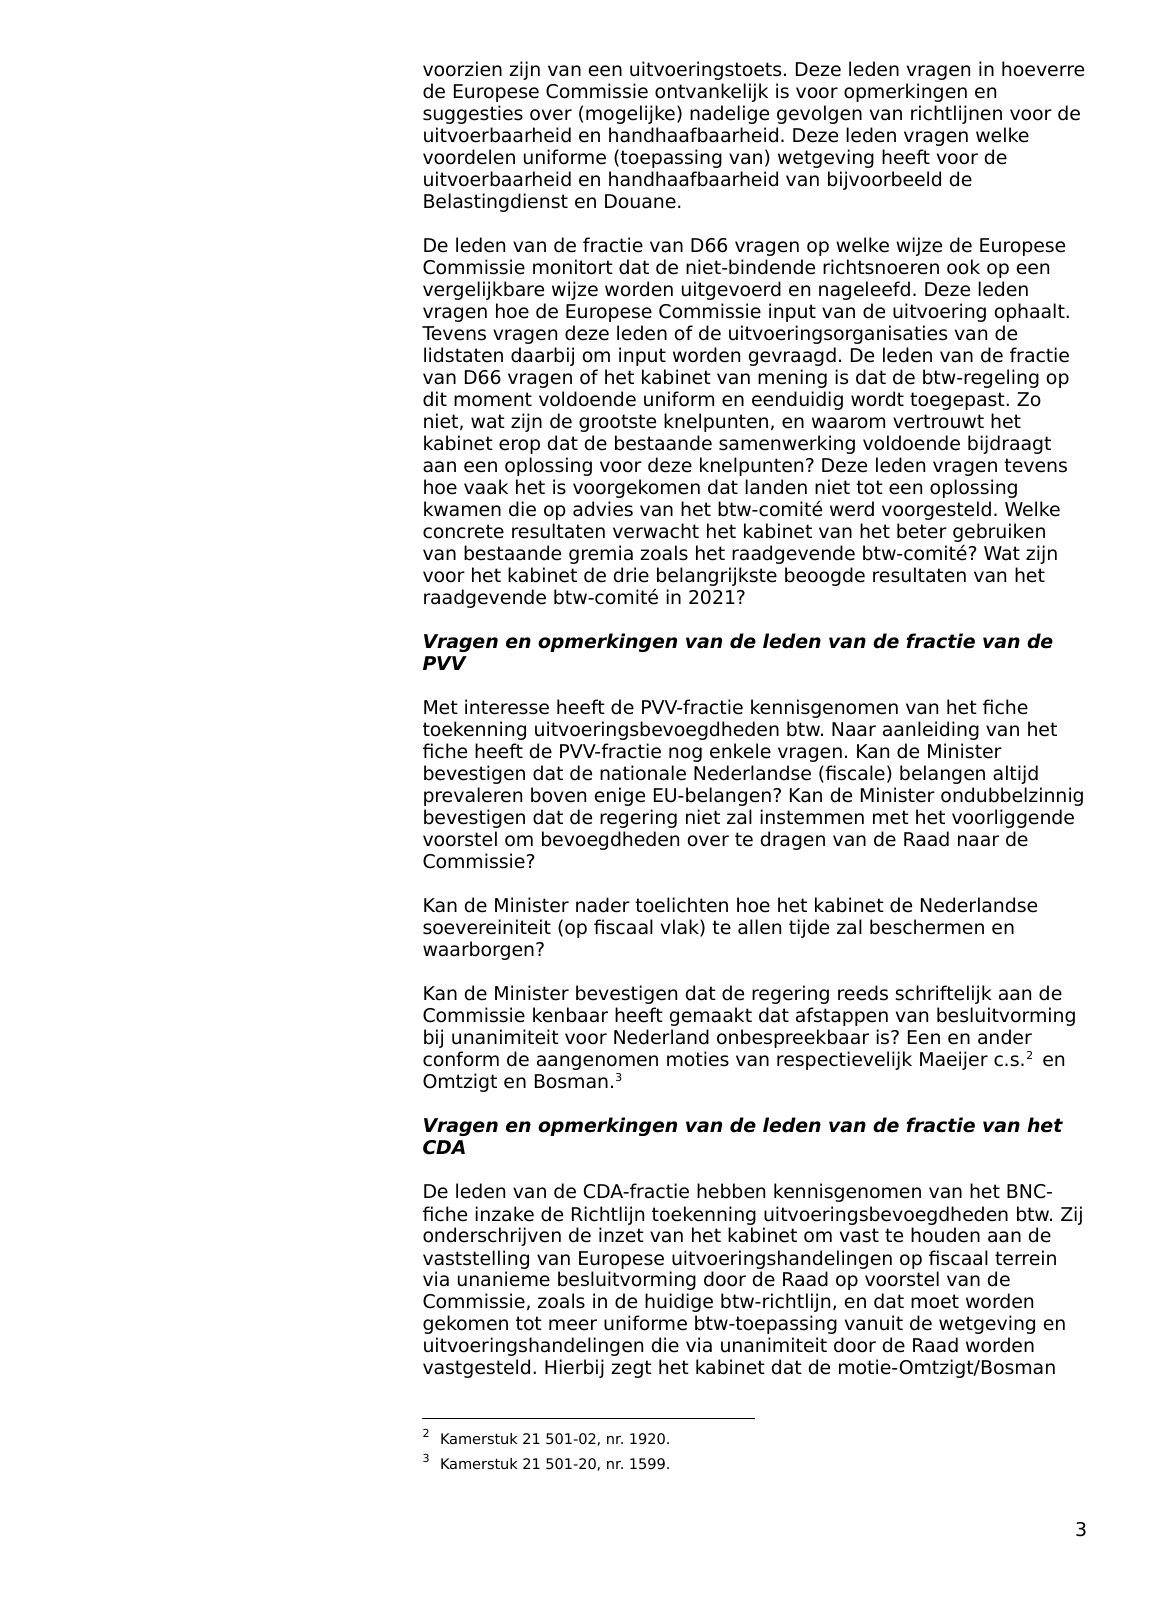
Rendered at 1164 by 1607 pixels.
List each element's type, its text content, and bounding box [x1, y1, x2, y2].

subtitle Vragen en opmerkingen van de leden van de fractie van het CDA [422, 1115, 1087, 1159]
text Kamerstuk 21 501-20, nr. 1599. [422, 1452, 1087, 1474]
text De leden van de CDA-fractie hebben kennisgenomen van het BNC-fiche inzake de Richtlijn toekenning uitvoeringsbevoegdheden btw. Zij onderschrijven de inzet van het kabinet om vast te houden aan de vaststelling van Europese uitvoeringshandelingen op fiscaal terrein via unanieme besluitvorming door de Raad op voorstel van de Commissie, zoals in de huidige btw-richtlijn, en dat moet worden gekomen tot meer uniforme btw-toepassing vanuit de wetgeving en uitvoeringshandelingen die via unanimiteit door de Raad worden vastgesteld. Hierbij zegt het kabinet dat de motie-Omtzigt/Bosman [422, 1181, 1087, 1379]
text De leden van de fractie van D66 vragen op welke wijze de Europese Commissie monitort dat de niet-bindende richtsnoeren ook op een vergelijkbare wijze worden uitgevoerd en nageleefd. Deze leden vragen hoe de Europese Commissie input van de uitvoering ophaalt. Tevens vragen deze leden of de uitvoeringsorganisaties van de lidstaten daarbij om input worden gevraagd. De leden van de fractie van D66 vragen of het kabinet van mening is dat de btw-regeling op dit moment voldoende uniform en eenduidig wordt toegepast. Zo niet, wat zijn de grootste knelpunten, en waarom vertrouwt het kabinet erop dat de bestaande samenwerking voldoende bijdraagt aan een oplossing voor deze knelpunten? Deze leden vragen tevens hoe vaak het is voorgekomen dat landen niet tot een oplossing kwamen die op advies van het btw-comité werd voorgesteld. Welke concrete resultaten verwacht het kabinet van het beter gebruiken van bestaande gremia zoals het raadgevende btw-comité? Wat zijn voor het kabinet de drie belangrijkste beoogde resultaten van het raadgevende btw-comité in 2021? [422, 235, 1087, 609]
text Kan de Minister nader toelichten hoe het kabinet de Nederlandse soevereiniteit (op fiscaal vlak) te allen tijde zal beschermen en waarborgen? [422, 895, 1087, 961]
subtitle Vragen en opmerkingen van de leden van de fractie van de PVV [422, 631, 1087, 675]
text voorzien zijn van een uitvoeringstoets. Deze leden vragen in hoeverre de Europese Commissie ontvankelijk is voor opmerkingen en suggesties over (mogelijke) nadelige gevolgen van richtlijnen voor de uitvoerbaarheid en handhaafbaarheid. Deze leden vragen welke voordelen uniforme (toepassing van) wetgeving heeft voor de uitvoerbaarheid en handhaafbaarheid van bijvoorbeeld de Belastingdienst en Douane. [422, 59, 1087, 213]
text Kan de Minister bevestigen dat de regering reeds schriftelijk aan de Commissie kenbaar heeft gemaakt dat afstappen van besluitvorming bij unanimiteit voor Nederland onbespreekbaar is? Een en ander conform de aangenomen moties van respectievelijk Maeijer c.s. en Omtzigt en Bosman. [422, 983, 1087, 1093]
text Met interesse heeft de PVV-fractie kennisgenomen van het fiche toekenning uitvoeringsbevoegdheden btw. Naar aanleiding van het fiche heeft de PVV-fractie nog enkele vragen. Kan de Minister bevestigen dat de nationale Nederlandse (fiscale) belangen altijd prevaleren boven enige EU-belangen? Kan de Minister ondubbelzinnig bevestigen dat de regering niet zal instemmen met het voorliggende voorstel om bevoegdheden over te dragen van de Raad naar de Commissie? [422, 697, 1087, 873]
text Kamerstuk 21 501-02, nr. 1920. [422, 1427, 1087, 1449]
